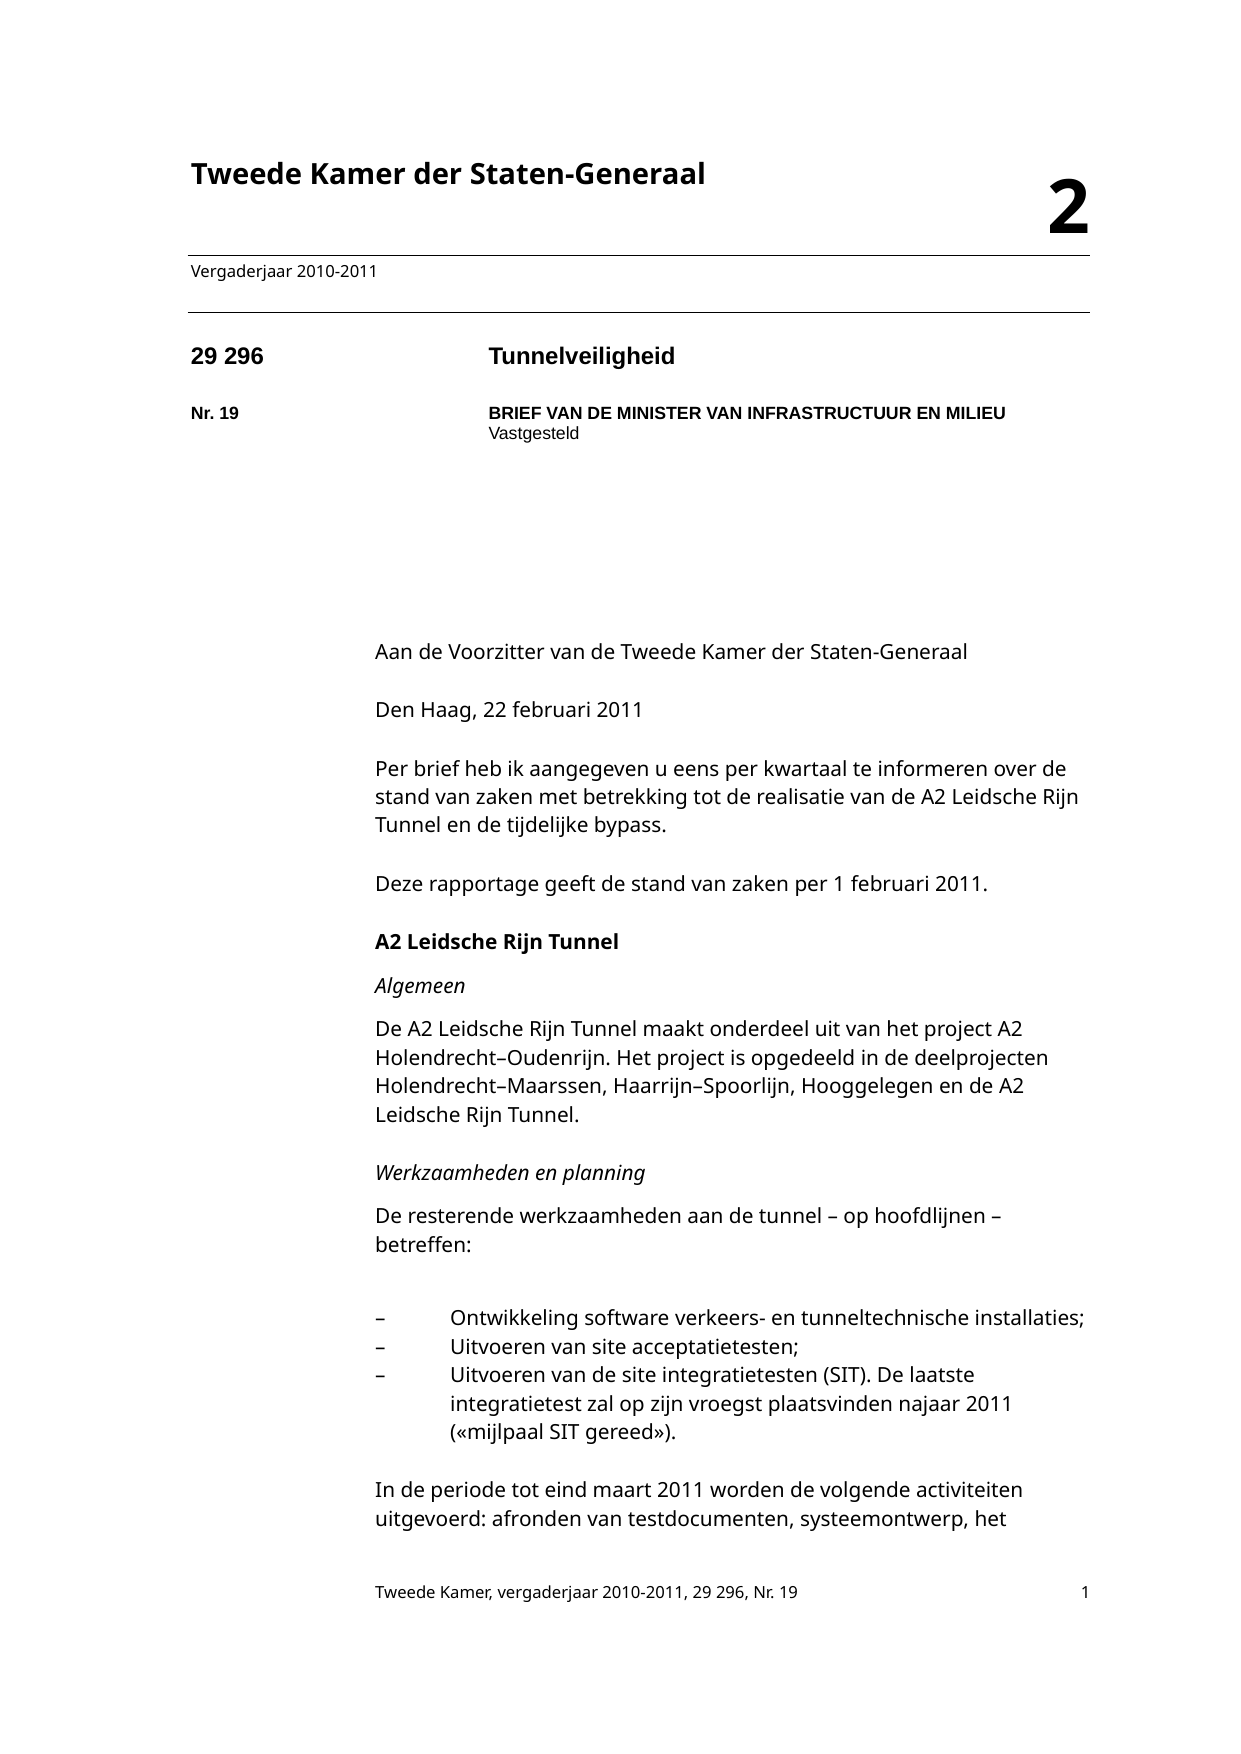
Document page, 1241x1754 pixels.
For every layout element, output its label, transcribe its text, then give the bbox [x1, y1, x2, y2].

table_cell [188, 313, 485, 339]
table_cell BRIEF VAN DE MINISTER VAN INFRASTRUCTUUR EN MILIEU Vastgesteld [485, 399, 1090, 518]
text De resterende werkzaamheden aan de tunnel – op hoofdlijnen – betreffen: [375, 1202, 1090, 1258]
text Aan de Voorzitter van de Tweede Kamer der Staten-Generaal [375, 637, 1090, 665]
text A2 Leidsche Rijn Tunnel [375, 927, 1090, 956]
table_cell Vergaderjaar 2010-2011 [188, 256, 485, 312]
text Deze rapportage geeft de stand van zaken per 1 februari 2011. [375, 869, 1090, 897]
text Werkzaamheden en planning [375, 1158, 1090, 1187]
text De A2 Leidsche Rijn Tunnel maakt onderdeel uit van het project A2 Holendrecht–Oudenrijn. Het project is opgedeeld in de deelprojecten Holendrecht–Maarssen, Haarrijn–Spoorlijn, Hooggelegen en de A2 Leidsche Rijn Tunnel. [375, 1014, 1090, 1128]
table_header 2 [910, 150, 1090, 255]
list Uitvoeren van site acceptatietesten; [375, 1332, 1090, 1360]
table_cell Tunnelveiligheid [485, 339, 1090, 399]
table_cell [485, 313, 1090, 339]
table_cell [485, 256, 1090, 312]
list Ontwikkeling software verkeers- en tunneltechnische installaties; [375, 1303, 1090, 1332]
text Den Haag, 22 februari 2011 [375, 695, 1090, 724]
text Algemeen [375, 971, 1090, 999]
table_cell 29 296 [188, 339, 485, 399]
list Uitvoeren van de site integratietesten (SIT). De laatste integratietest zal op zijn vroegst plaatsvinden najaar 2011 («mijlpaal SIT gereed»). [375, 1360, 1090, 1446]
table_cell Nr. 19 [188, 399, 485, 518]
text In de periode tot eind maart 2011 worden de volgende activiteiten uitgevoerd: afronden van testdocumenten, systeemontwerp, het [375, 1476, 1090, 1532]
table_header Tweede Kamer der Staten-Generaal [188, 150, 909, 255]
text Per brief heb ik aangegeven u eens per kwartaal te informeren over de stand van zaken met betrekking tot de realisatie van de A2 Leidsche Rijn Tunnel en de tijdelijke bypass. [375, 754, 1090, 839]
